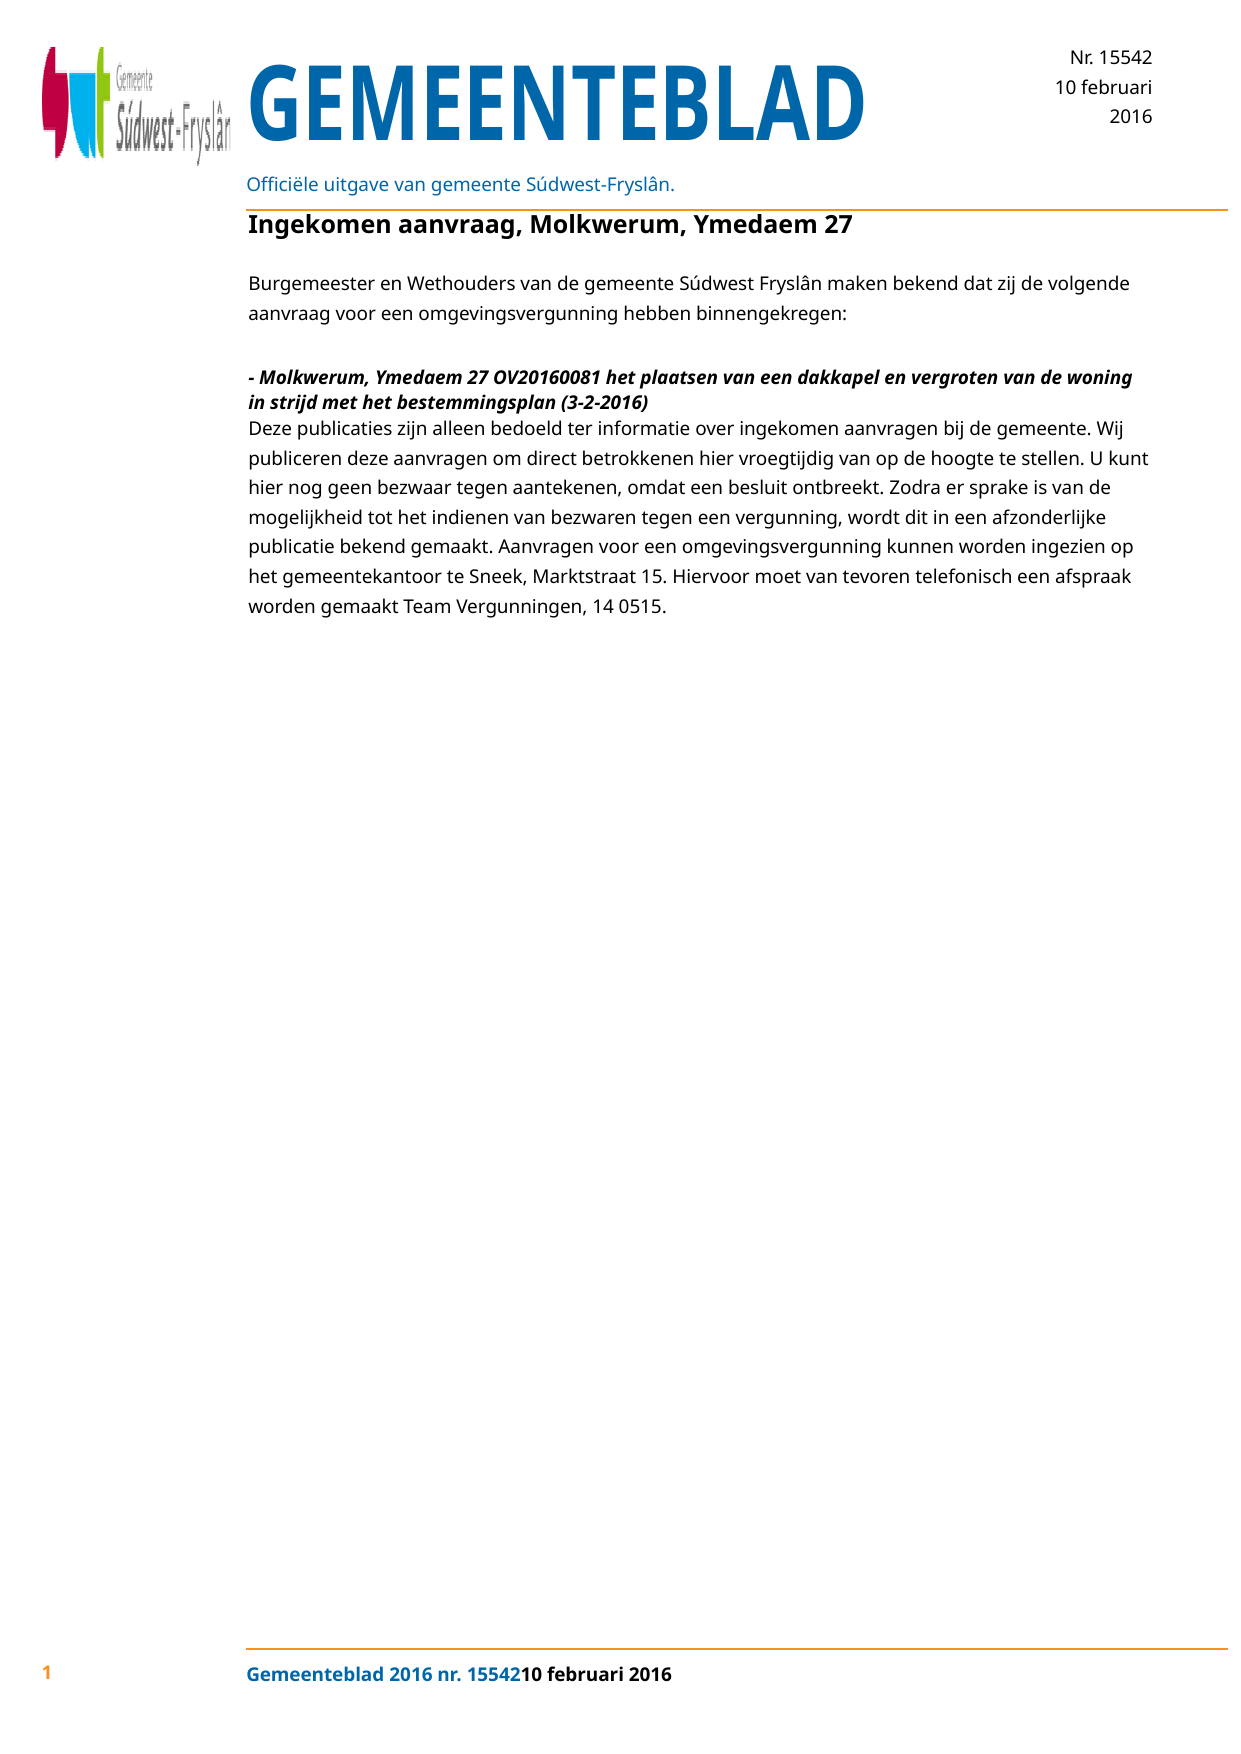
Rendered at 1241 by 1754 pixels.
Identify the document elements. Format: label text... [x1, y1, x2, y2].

text Deze publicaties zijn alleen bedoeld ter informatie over ingekomen aanvragen bij de gemeente. Wij publiceren deze aanvragen om direct betrokkenen hier vroegtijdig van op de hoogte te stellen. U kunt hier nog geen bezwaar tegen aantekenen, omdat een besluit ontbreekt. Zodra er sprake is van de mogelijkheid tot het indienen van bezwaren tegen een vergunning, wordt dit in een afzonderlijke publicatie bekend gemaakt. Aanvragen voor een omgevingsvergunning kunnen worden ingezien op het gemeentekantoor te Sneek, Marktstraat 15. Hiervoor moet van tevoren telefonisch een afspraak worden gemaakt Team Vergunningen, 14 0515. [248, 415, 1152, 618]
text - Molkwerum, Ymedaem 27 OV20160081 het plaatsen van een dakkapel en vergroten van de woning in strijd met het bestemmingsplan (3-2-2016) [248, 364, 1152, 415]
text Burgemeester en Wethouders van de gemeente Súdwest Fryslân maken bekend dat zij de volgende aanvraag voor een omgevingsvergunning hebben binnengekregen: [248, 270, 1152, 326]
picture [41, 47, 231, 172]
text Ingekomen aanvraag, Molkwerum, Ymedaem 27 [248, 211, 1152, 241]
